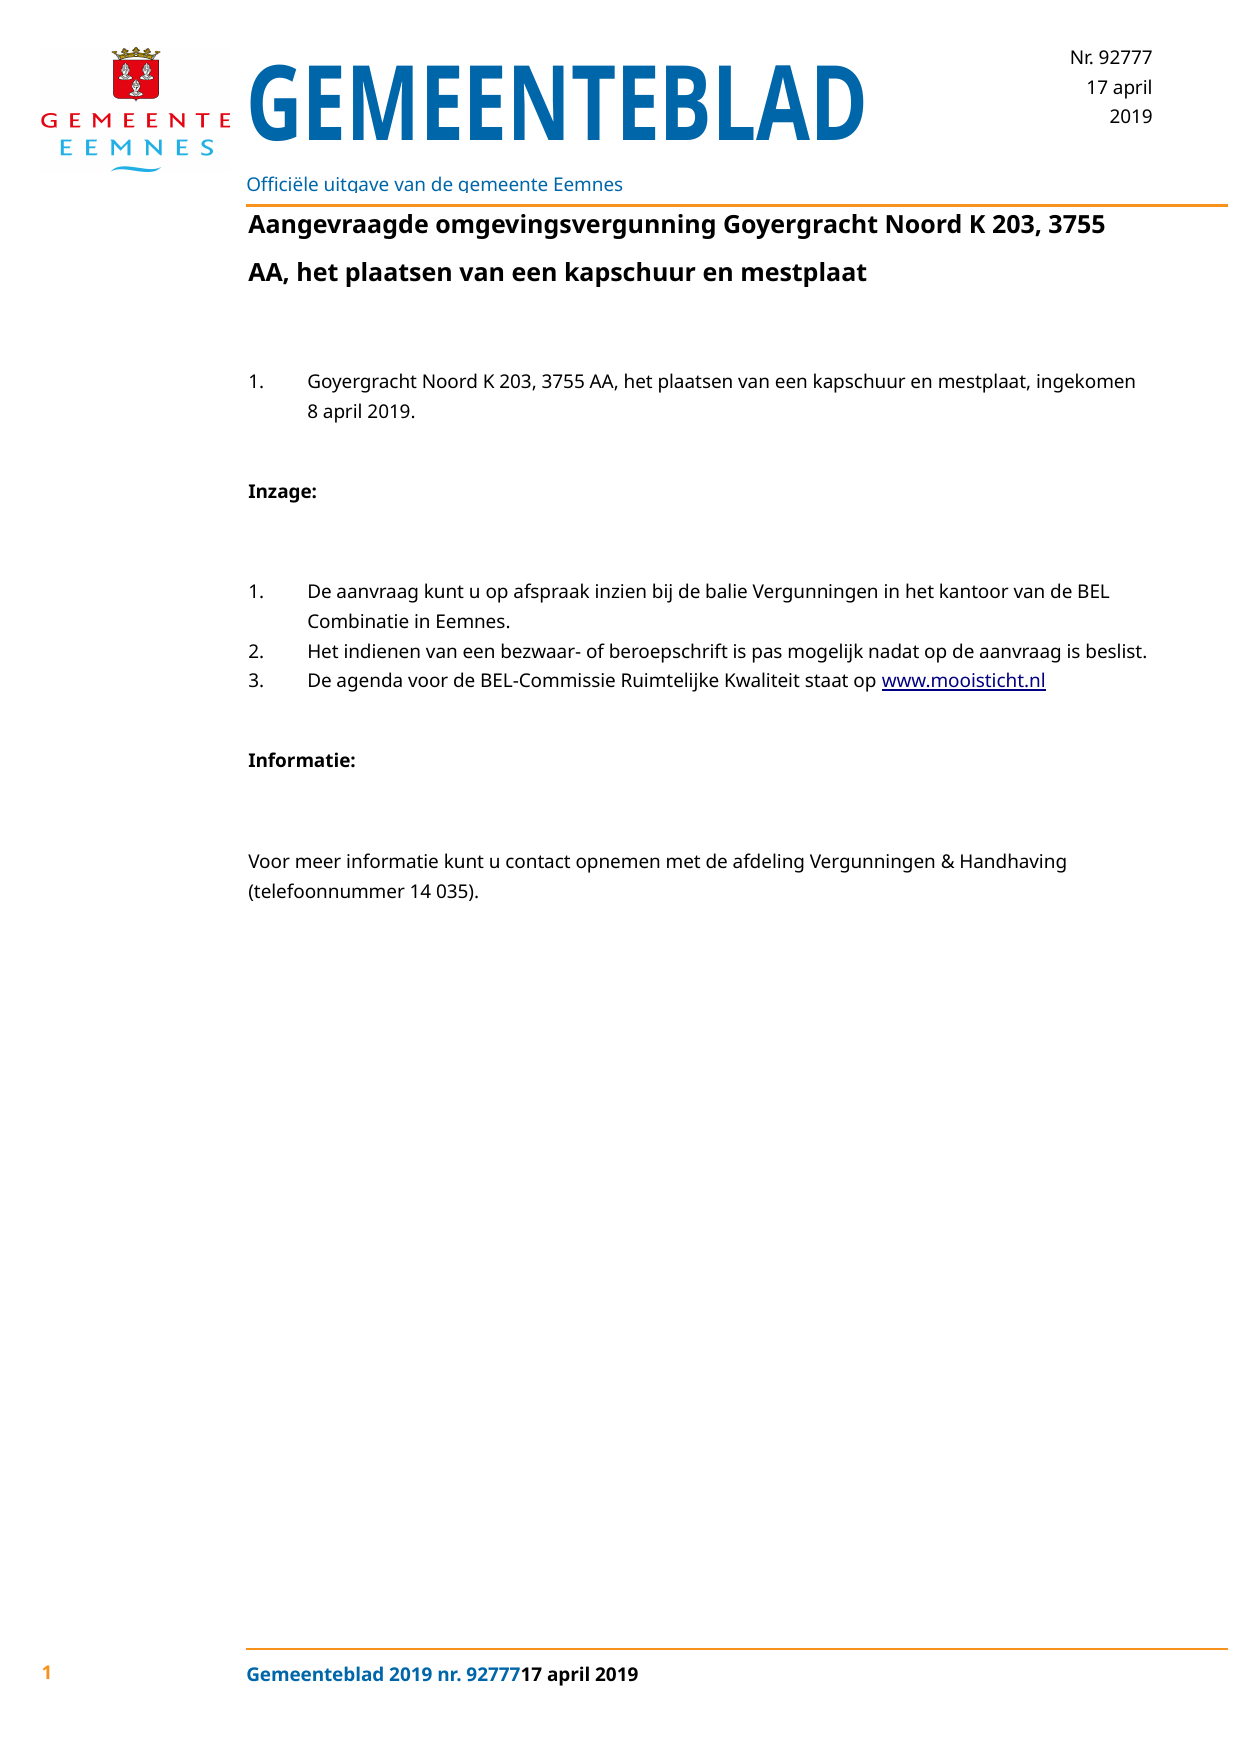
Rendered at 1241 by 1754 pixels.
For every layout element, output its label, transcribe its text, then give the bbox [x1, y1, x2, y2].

list De agenda voor de BEL-Commissie Ruimtelijke Kwaliteit staat op www.mooisticht.nl [248, 667, 1152, 693]
list De aanvraag kunt u op afspraak inzien bij de balie Vergunningen in het kantoor van de BEL Combinatie in Eemnes. [248, 579, 1152, 634]
text Voor meer informatie kunt u contact opnemen met de afdeling Vergunningen & Handhaving (telefoonnummer 14 035). [248, 848, 1152, 904]
text Inzage: [248, 478, 1152, 504]
text Informatie: [248, 747, 1152, 773]
list Goyergracht Noord K 203, 3755 AA, het plaatsen van een kapschuur en mestplaat, ingekomen 8 april 2019. [248, 368, 1152, 424]
picture [41, 47, 231, 172]
text Aangevraagde omgevingsvergunning Goyergracht Noord K 203, 3755 AA, het plaatsen van een kapschuur en mestplaat [248, 207, 1152, 288]
list Het indienen van een bezwaar- of beroepschrift is pas mogelijk nadat op de aanvraag is beslist. [248, 638, 1152, 664]
